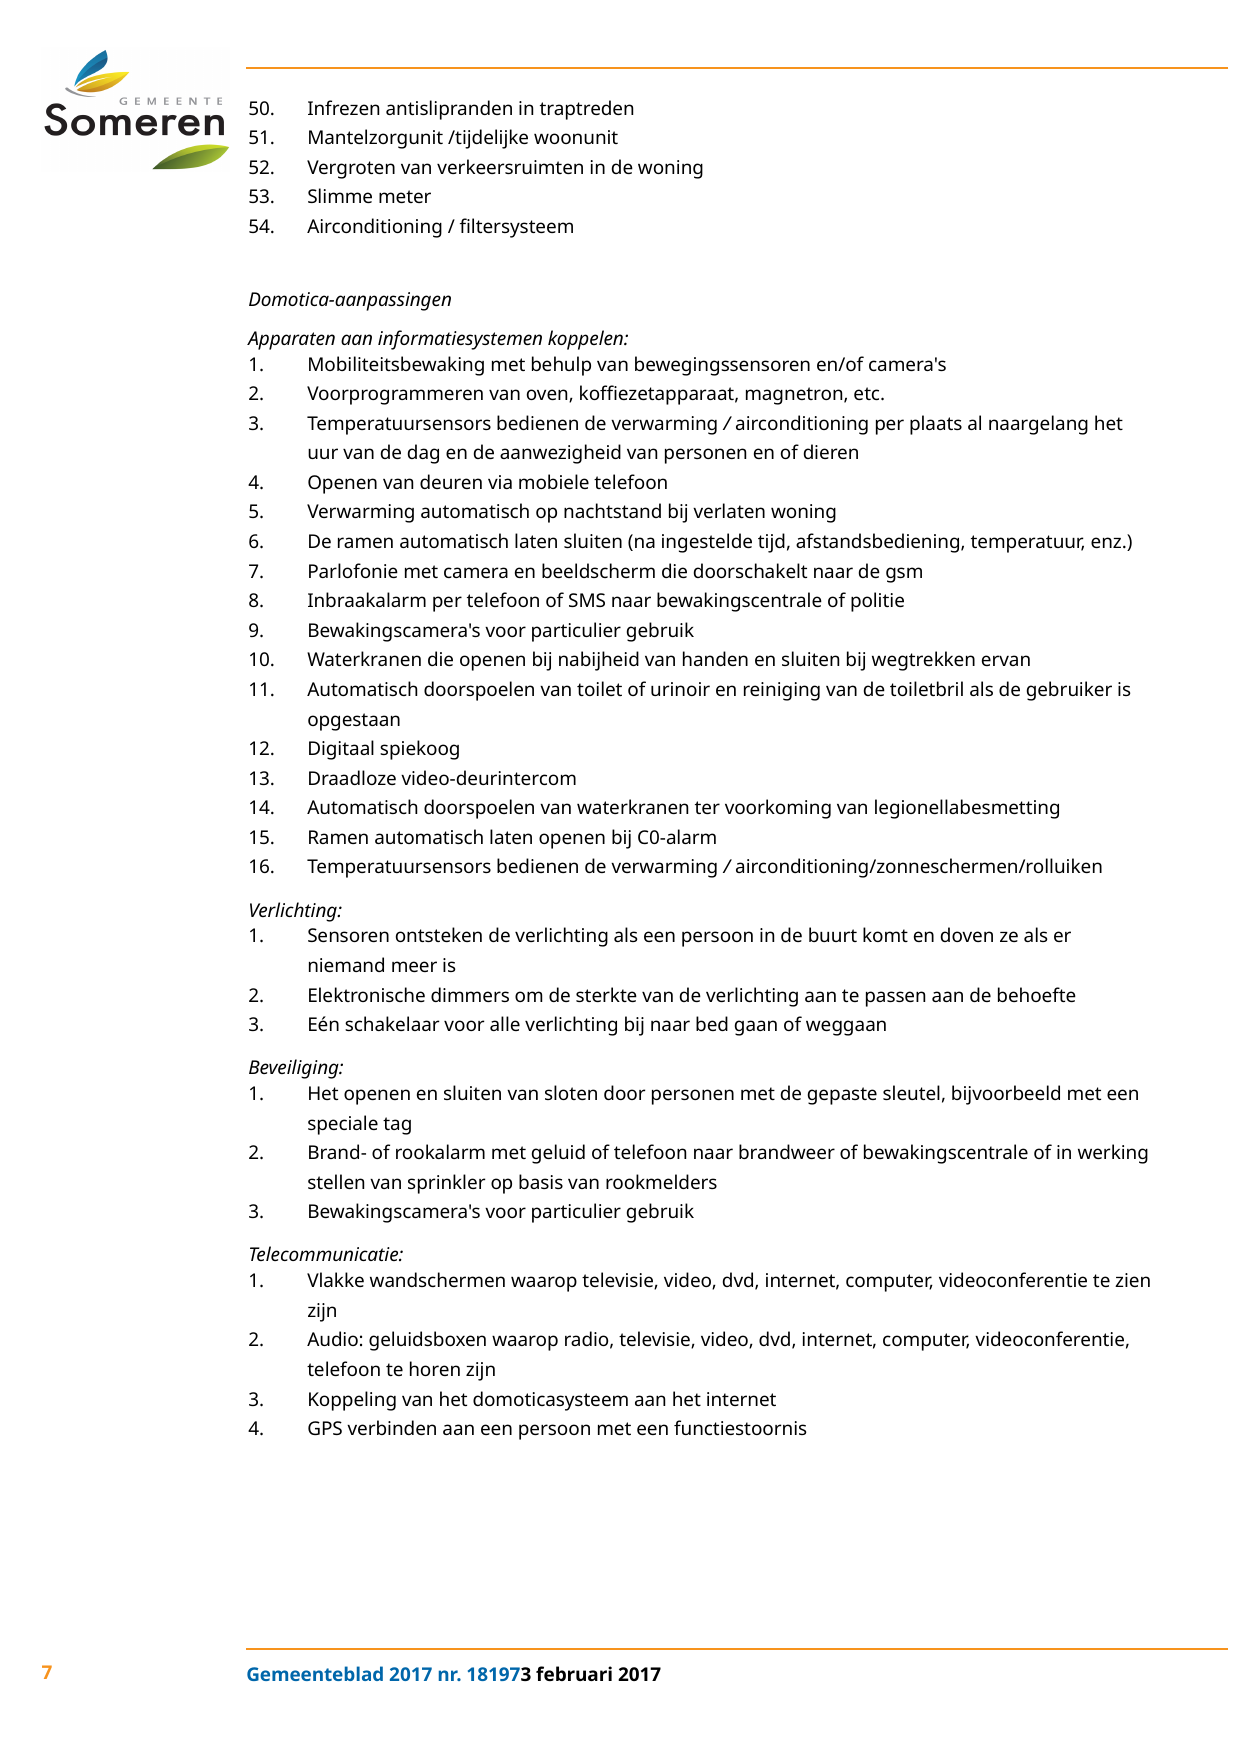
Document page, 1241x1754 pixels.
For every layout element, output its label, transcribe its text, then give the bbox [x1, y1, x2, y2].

list Brand- of rookalarm met geluid of telefoon naar brandweer of bewakingscentrale of in werking stellen van sprinkler op basis van rookmelders [248, 1139, 1152, 1195]
list Infrezen antislipranden in traptreden [248, 95, 1152, 121]
list Parlofonie met camera en beeldscherm die doorschakelt naar de gsm [248, 558, 1152, 584]
text Beveiliging: [248, 1054, 1152, 1080]
list De ramen automatisch laten sluiten (na ingestelde tijd, afstandsbediening, temperatuur, enz.) [248, 528, 1152, 554]
list Automatisch doorspoelen van toilet of urinoir en reiniging van de toiletbril als de gebruiker is opgestaan [248, 676, 1152, 732]
text Apparaten aan informatiesystemen koppelen: [248, 325, 1152, 351]
list Audio: geluidsboxen waarop radio, televisie, video, dvd, internet, computer, videoconferentie, telefoon te horen zijn [248, 1327, 1152, 1382]
list Ramen automatisch laten openen bij C0-alarm [248, 824, 1152, 850]
picture [41, 47, 231, 172]
list Eén schakelaar voor alle verlichting bij naar bed gaan of weggaan [248, 1011, 1152, 1037]
list Airconditioning / filtersysteem [248, 213, 1152, 239]
list Automatisch doorspoelen van waterkranen ter voorkoming van legionellabesmetting [248, 794, 1152, 820]
list Bewakingscamera's voor particulier gebruik [248, 617, 1152, 643]
list GPS verbinden aan een persoon met een functiestoornis [248, 1415, 1152, 1441]
text Domotica-aanpassingen [248, 286, 1152, 312]
list Mantelzorgunit /tijdelijke woonunit [248, 124, 1152, 150]
list Waterkranen die openen bij nabijheid van handen en sluiten bij wegtrekken ervan [248, 647, 1152, 672]
list Vergroten van verkeersruimten in de woning [248, 154, 1152, 180]
list Elektronische dimmers om de sterkte van de verlichting aan te passen aan de behoefte [248, 982, 1152, 1007]
list Inbraakalarm per telefoon of SMS naar bewakingscentrale of politie [248, 587, 1152, 613]
list Het openen en sluiten van sloten door personen met de gepaste sleutel, bijvoorbeeld met een speciale tag [248, 1080, 1152, 1136]
list Mobiliteitsbewaking met behulp van bewegingssensoren en/of camera's [248, 351, 1152, 377]
list Digitaal spiekoog [248, 735, 1152, 761]
list Temperatuursensors bedienen de verwarming / airconditioning per plaats al naargelang het uur van de dag en de aanwezigheid van personen en of dieren [248, 410, 1152, 465]
list Slimme meter [248, 183, 1152, 209]
text Verlichting: [248, 897, 1152, 923]
list Koppeling van het domoticasysteem aan het internet [248, 1386, 1152, 1411]
list Bewakingscamera's voor particulier gebruik [248, 1198, 1152, 1224]
list Vlakke wandschermen waarop televisie, video, dvd, internet, computer, videoconferentie te zien zijn [248, 1267, 1152, 1323]
list Verwarming automatisch op nachtstand bij verlaten woning [248, 499, 1152, 524]
list Sensoren ontsteken de verlichting als een persoon in de buurt komt en doven ze als er niemand meer is [248, 923, 1152, 978]
list Draadloze video-deurintercom [248, 765, 1152, 791]
list Temperatuursensors bedienen de verwarming / airconditioning/zonneschermen/rolluiken [248, 854, 1152, 879]
text Telecommunicatie: [248, 1242, 1152, 1267]
list Openen van deuren via mobiele telefoon [248, 469, 1152, 495]
list Voorprogrammeren van oven, koffiezetapparaat, magnetron, etc. [248, 380, 1152, 406]
